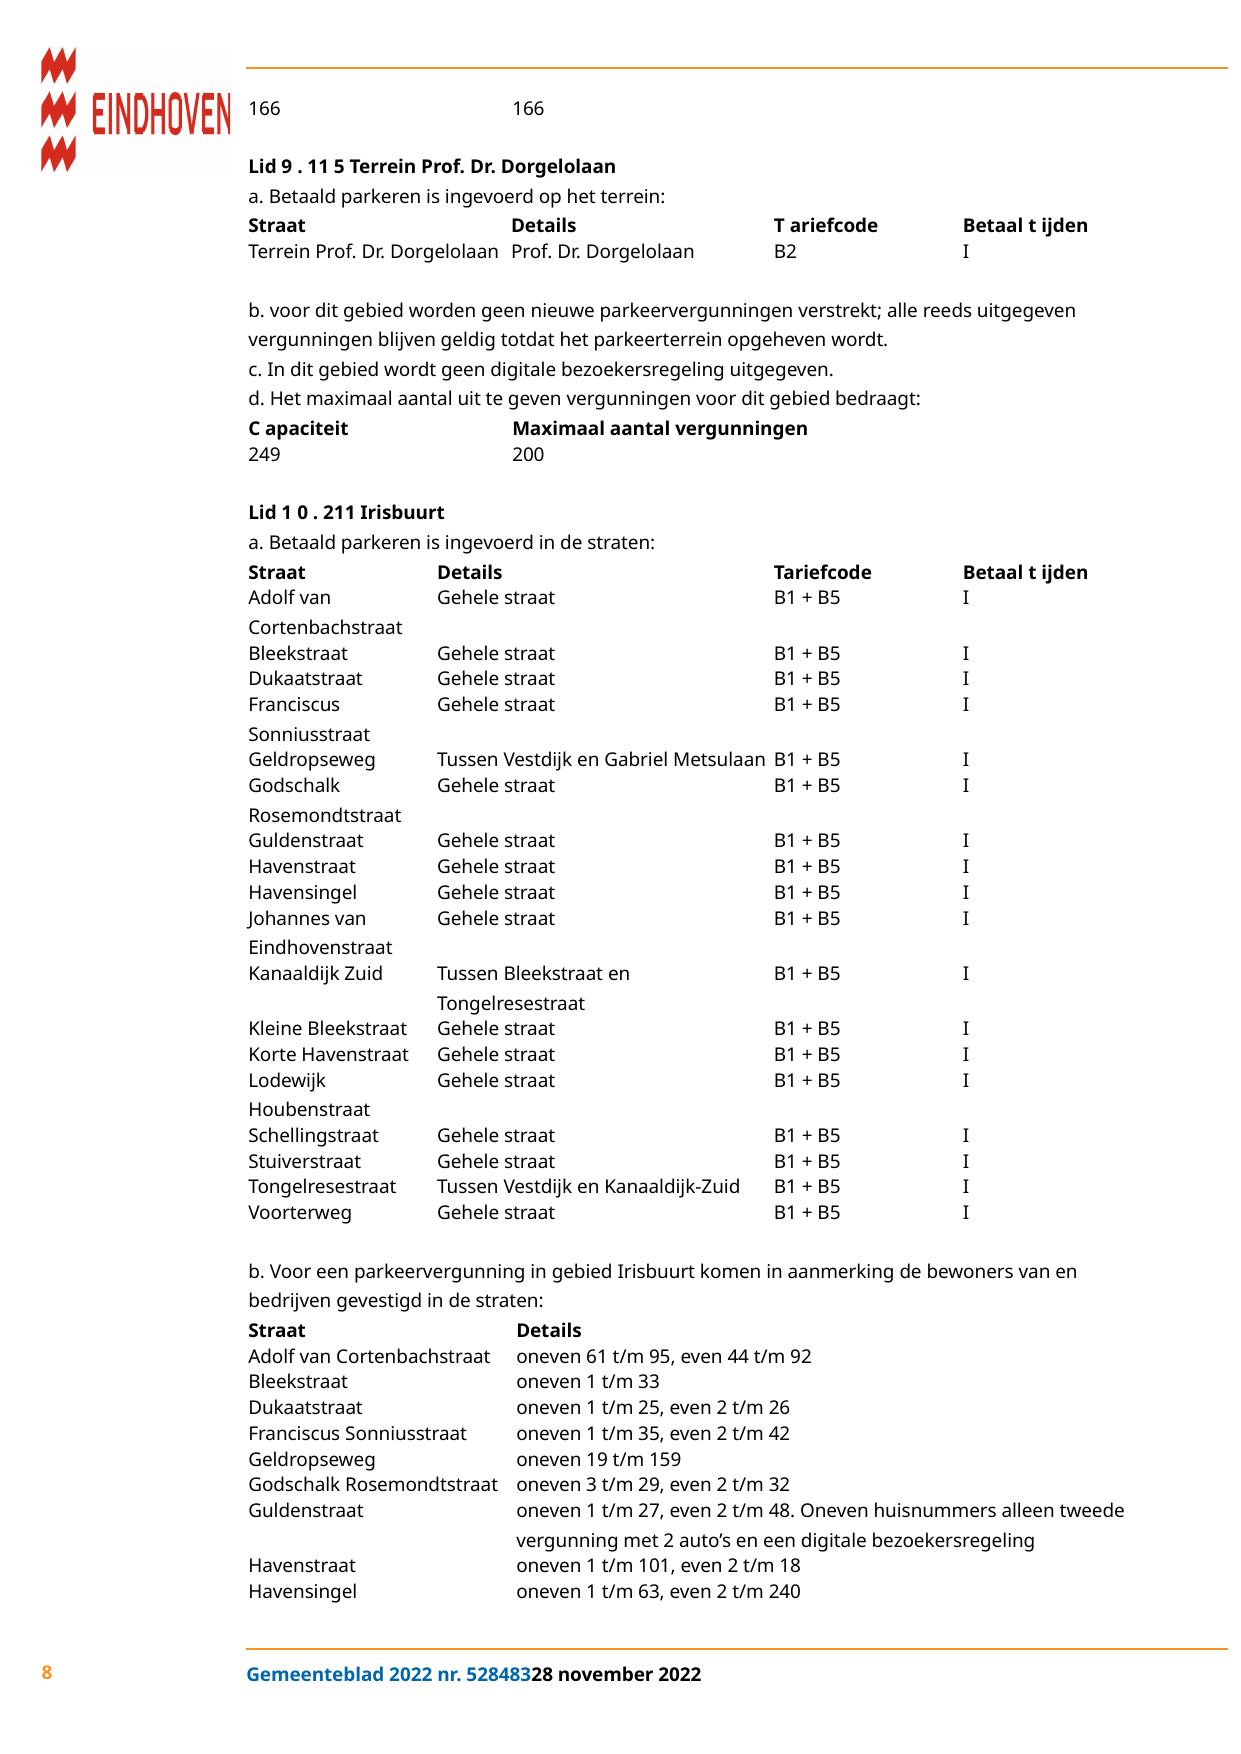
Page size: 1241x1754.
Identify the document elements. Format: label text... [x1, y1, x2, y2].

table_cell Havensingel [248, 879, 437, 905]
table_cell oneven 61 t/m 95, even 44 t/m 92 [516, 1343, 1152, 1369]
table_cell B1 + B5 [774, 1067, 963, 1122]
table_cell B1 + B5 [774, 854, 963, 879]
table_header Straat [248, 1317, 516, 1343]
table_cell Schellingstraat [248, 1122, 437, 1148]
table_cell B1 + B5 [774, 640, 963, 666]
table_cell 166 [248, 95, 512, 121]
text b. Voor een parkeervergunning in gebied Irisbuurt komen in aanmerking de bewoners van en bedrijven gevestigd in de straten: [248, 1258, 1152, 1313]
table_cell I [963, 854, 1152, 879]
table_cell oneven 1 t/m 27, even 2 t/m 48. Oneven huisnummers alleen tweede vergunning met 2 auto’s en een digitale bezoekersregeling [516, 1498, 1152, 1553]
table_cell Voorterweg [248, 1200, 437, 1225]
table_cell I [963, 1174, 1152, 1199]
table_cell B1 + B5 [774, 666, 963, 691]
table_cell Geldropseweg [248, 747, 437, 772]
table_cell Havenstraat [248, 1553, 516, 1578]
table_cell I [963, 960, 1152, 1016]
table_cell Guldenstraat [248, 828, 437, 853]
table_cell Bleekstraat [248, 1369, 516, 1394]
table_cell I [963, 1067, 1152, 1122]
table_cell B1 + B5 [774, 905, 963, 960]
table_cell Adolf van Cortenbachstraat [248, 1343, 516, 1369]
table_cell Adolf van Cortenbachstraat [248, 585, 437, 640]
table_cell oneven 1 t/m 101, even 2 t/m 18 [516, 1553, 1152, 1578]
table_cell Gehele straat [437, 640, 774, 666]
table_cell B1 + B5 [774, 585, 963, 640]
table_cell B1 + B5 [774, 1041, 963, 1067]
table_cell 249 [248, 441, 512, 467]
table_cell B1 + B5 [774, 960, 963, 1016]
table_cell Gehele straat [437, 879, 774, 905]
table_cell I [963, 640, 1152, 666]
table_cell B1 + B5 [774, 773, 963, 828]
table_cell B1 + B5 [774, 747, 963, 772]
table_cell I [963, 1041, 1152, 1067]
table_cell Godschalk Rosemondtstraat [248, 773, 437, 828]
table_cell I [963, 1148, 1152, 1174]
table_cell oneven 1 t/m 63, even 2 t/m 240 [516, 1579, 1152, 1604]
table_cell Johannes van Eindhovenstraat [248, 905, 437, 960]
table_cell I [963, 1016, 1152, 1041]
table_cell Tongelresestraat [248, 1174, 437, 1199]
table_cell B1 + B5 [774, 691, 963, 747]
table_cell Lodewijk Houbenstraat [248, 1067, 437, 1122]
table_header Details [511, 213, 774, 238]
table_cell 200 [512, 441, 1152, 467]
table_cell I [963, 773, 1152, 828]
table_cell Gehele straat [437, 773, 774, 828]
table_cell B1 + B5 [774, 1148, 963, 1174]
table_cell 166 [512, 95, 1152, 121]
table_cell I [963, 747, 1152, 772]
table_header Straat [248, 213, 511, 238]
table_cell Gehele straat [437, 1016, 774, 1041]
table_cell Tussen Vestdijk en Kanaaldijk-Zuid [437, 1174, 774, 1199]
text a. Betaald parkeren is ingevoerd op het terrein: [248, 183, 1152, 209]
table_header Details [437, 559, 774, 584]
text Lid 9 . 11 5 Terrein Prof. Dr. Dorgelolaan [248, 153, 1152, 179]
table_cell I [963, 879, 1152, 905]
table_header Betaal t ijden [963, 559, 1152, 584]
table_cell Dukaatstraat [248, 666, 437, 691]
table_cell Gehele straat [437, 1067, 774, 1122]
table_cell Gehele straat [437, 1041, 774, 1067]
table_cell Stuiverstraat [248, 1148, 437, 1174]
table_cell Korte Havenstraat [248, 1041, 437, 1067]
table_cell Franciscus Sonniusstraat [248, 1420, 516, 1446]
table_cell Gehele straat [437, 666, 774, 691]
table_cell I [963, 691, 1152, 747]
table_cell Gehele straat [437, 828, 774, 853]
table_cell I [963, 905, 1152, 960]
table_cell I [963, 666, 1152, 691]
table_header Tariefcode [774, 559, 963, 584]
table_header Straat [248, 559, 437, 584]
table_cell Godschalk Rosemondtstraat [248, 1472, 516, 1497]
table_cell Kanaaldijk Zuid [248, 960, 437, 1016]
table_cell B1 + B5 [774, 879, 963, 905]
table_cell Gehele straat [437, 691, 774, 747]
table_cell oneven 1 t/m 25, even 2 t/m 26 [516, 1395, 1152, 1420]
table_cell Havensingel [248, 1579, 516, 1604]
text c. In dit gebied wordt geen digitale bezoekersregeling uitgegeven. [248, 356, 1152, 382]
table_cell oneven 3 t/m 29, even 2 t/m 32 [516, 1472, 1152, 1497]
table_cell Gehele straat [437, 854, 774, 879]
table_cell oneven 19 t/m 159 [516, 1446, 1152, 1472]
table_cell B1 + B5 [774, 1174, 963, 1199]
picture [41, 47, 231, 172]
table_cell Havenstraat [248, 854, 437, 879]
table_cell Terrein Prof. Dr. Dorgelolaan [248, 238, 511, 264]
table_cell I [963, 828, 1152, 853]
table_cell Gehele straat [437, 585, 774, 640]
table_cell Guldenstraat [248, 1498, 516, 1553]
table_cell oneven 1 t/m 33 [516, 1369, 1152, 1394]
table_cell B1 + B5 [774, 1016, 963, 1041]
table_cell B1 + B5 [774, 828, 963, 853]
table_cell Gehele straat [437, 905, 774, 960]
table_cell B1 + B5 [774, 1122, 963, 1148]
table_cell Prof. Dr. Dorgelolaan [511, 238, 774, 264]
table_cell Franciscus Sonniusstraat [248, 691, 437, 747]
table_cell I [963, 585, 1152, 640]
table_cell Geldropseweg [248, 1446, 516, 1472]
table_cell Gehele straat [437, 1122, 774, 1148]
table_cell I [963, 238, 1152, 264]
table_header Betaal t ijden [963, 213, 1152, 238]
table_cell oneven 1 t/m 35, even 2 t/m 42 [516, 1420, 1152, 1446]
table_cell Bleekstraat [248, 640, 437, 666]
table_cell Kleine Bleekstraat [248, 1016, 437, 1041]
text Lid 1 0 . 211 Irisbuurt [248, 499, 1152, 525]
table_cell Gehele straat [437, 1148, 774, 1174]
table_cell Tussen Vestdijk en Gabriel Metsulaan [437, 747, 774, 772]
text a. Betaald parkeren is ingevoerd in de straten: [248, 529, 1152, 555]
table_cell B1 + B5 [774, 1200, 963, 1225]
table_cell B2 [774, 238, 963, 264]
table_cell Gehele straat [437, 1200, 774, 1225]
table_header T ariefcode [774, 213, 963, 238]
table_header Maximaal aantal vergunningen [512, 415, 1152, 441]
table_cell Dukaatstraat [248, 1395, 516, 1420]
text d. Het maximaal aantal uit te geven vergunningen voor dit gebied bedraagt: [248, 386, 1152, 411]
table_cell Tussen Bleekstraat en Tongelresestraat [437, 960, 774, 1016]
table_header Details [516, 1317, 1152, 1343]
text b. voor dit gebied worden geen nieuwe parkeervergunningen verstrekt; alle reeds uitgegeven vergunningen blijven geldig totdat het parkeerterrein opgeheven wordt. [248, 297, 1152, 352]
table_cell I [963, 1122, 1152, 1148]
table_cell I [963, 1200, 1152, 1225]
table_header C apaciteit [248, 415, 512, 441]
